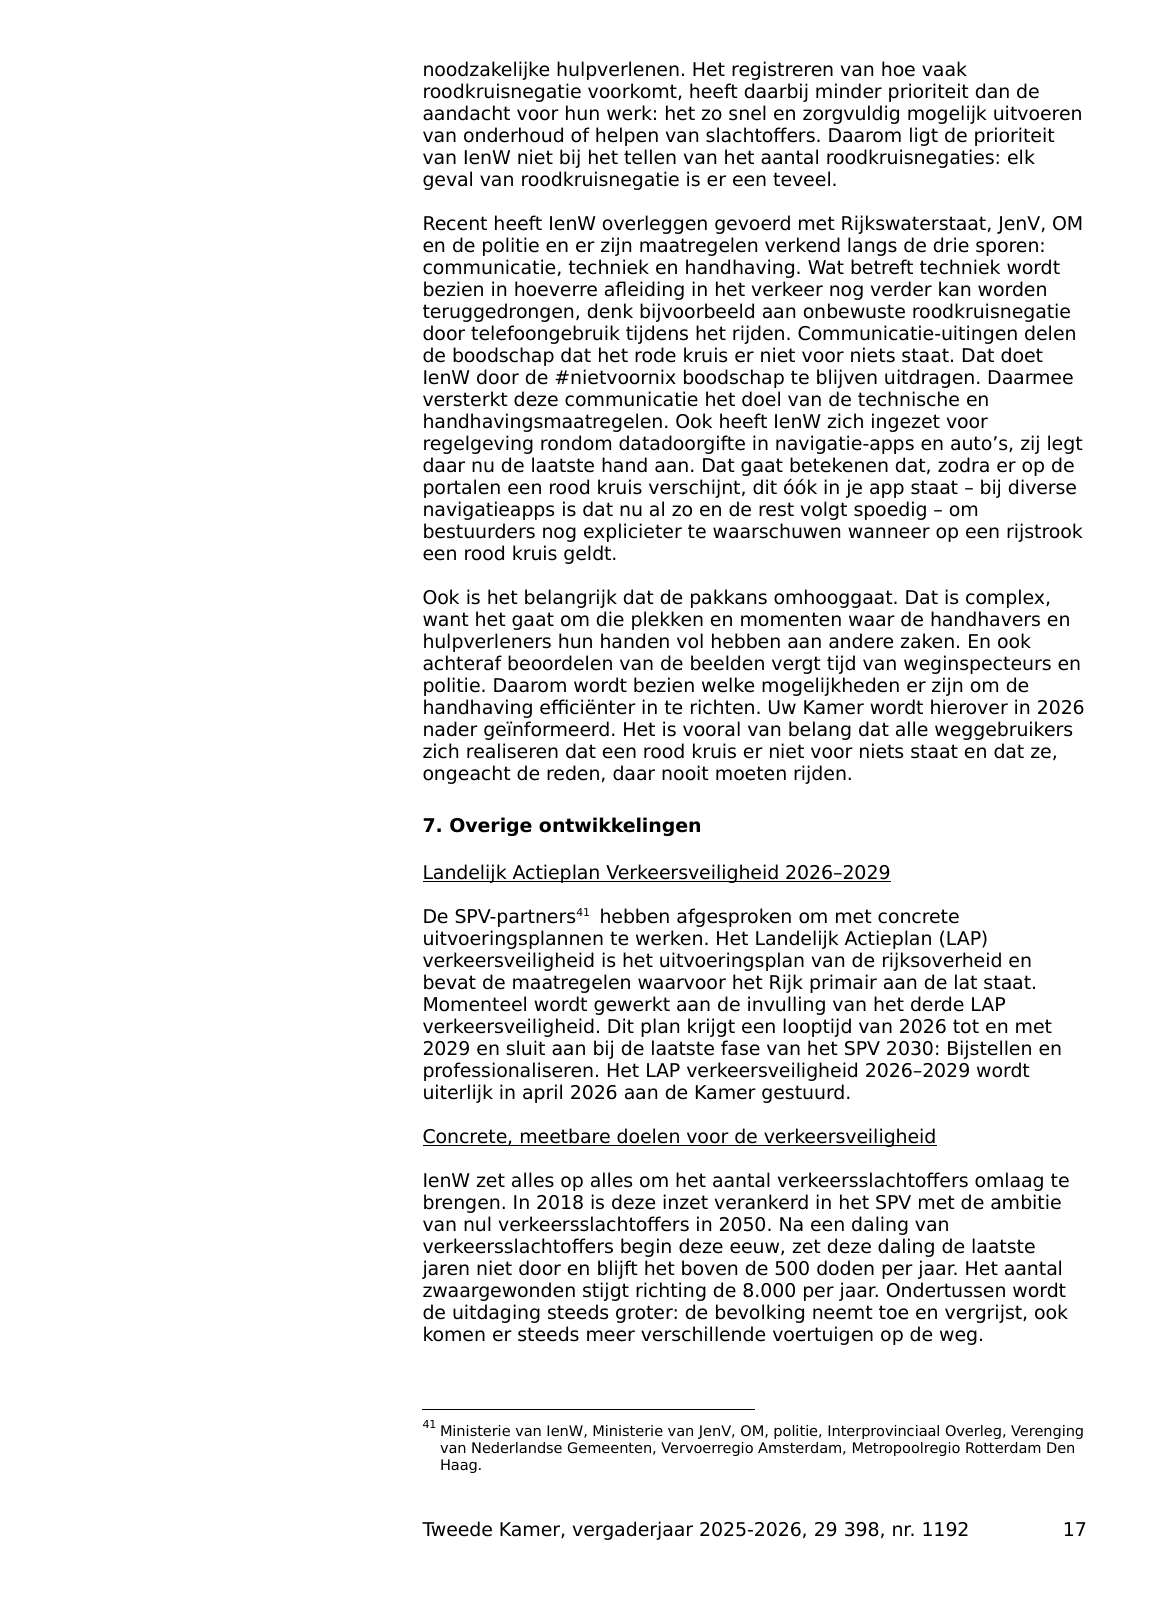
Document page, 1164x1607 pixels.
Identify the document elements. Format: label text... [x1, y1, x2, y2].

text noodzakelijke hulpverlenen. Het registreren van hoe vaak roodkruisnegatie voorkomt, heeft daarbij minder prioriteit dan de aandacht voor hun werk: het zo snel en zorgvuldig mogelijk uitvoeren van onderhoud of helpen van slachtoffers. Daarom ligt de prioriteit van IenW niet bij het tellen van het aantal roodkruisnegaties: elk geval van roodkruisnegatie is er een teveel. [422, 59, 1087, 191]
text De SPV-partners hebben afgesproken om met concrete uitvoeringsplannen te werken. Het Landelijk Actieplan (LAP) verkeersveiligheid is het uitvoeringsplan van de rijksoverheid en bevat de maatregelen waarvoor het Rijk primair aan de lat staat. Momenteel wordt gewerkt aan de invulling van het derde LAP verkeersveiligheid. Dit plan krijgt een looptijd van 2026 tot en met 2029 en sluit aan bij de laatste fase van het SPV 2030: Bijstellen en professionaliseren. Het LAP verkeersveiligheid 2026–2029 wordt uiterlijk in april 2026 aan de Kamer gestuurd. [422, 906, 1087, 1104]
text IenW zet alles op alles om het aantal verkeersslachtoffers omlaag te brengen. In 2018 is deze inzet verankerd in het SPV met de ambitie van nul verkeersslachtoffers in 2050. Na een daling van verkeersslachtoffers begin deze eeuw, zet deze daling de laatste jaren niet door en blijft het boven de 500 doden per jaar. Het aantal zwaargewonden stijgt richting de 8.000 per jaar. Ondertussen wordt de uitdaging steeds groter: de bevolking neemt toe en vergrijst, ook komen er steeds meer verschillende voertuigen op de weg. [422, 1170, 1087, 1346]
text Ook is het belangrijk dat de pakkans omhooggaat. Dat is complex, want het gaat om die plekken en momenten waar de handhavers en hulpverleners hun handen vol hebben aan andere zaken. En ook achteraf beoordelen van de beelden vergt tijd van weginspecteurs en politie. Daarom wordt bezien welke mogelijkheden er zijn om de handhaving efficiënter in te richten. Uw Kamer wordt hierover in 2026 nader geïnformeerd. Het is vooral van belang dat alle weggebruikers zich realiseren dat een rood kruis er niet voor niets staat en dat ze, ongeacht de reden, daar nooit moeten rijden. [422, 587, 1087, 785]
text Recent heeft IenW overleggen gevoerd met Rijkswaterstaat, JenV, OM en de politie en er zijn maatregelen verkend langs de drie sporen: communicatie, techniek en handhaving. Wat betreft techniek wordt bezien in hoeverre afleiding in het verkeer nog verder kan worden teruggedrongen, denk bijvoorbeeld aan onbewuste roodkruisnegatie door telefoongebruik tijdens het rijden. Communicatie-uitingen delen de boodschap dat het rode kruis er niet voor niets staat. Dat doet IenW door de #nietvoornix boodschap te blijven uitdragen. Daarmee versterkt deze communicatie het doel van de technische en handhavingsmaatregelen. Ook heeft IenW zich ingezet voor regelgeving rondom datadoorgifte in navigatie-apps en auto’s, zij legt daar nu de laatste hand aan. Dat gaat betekenen dat, zodra er op de portalen een rood kruis verschijnt, dit óók in je app staat – bij diverse navigatieapps is dat nu al zo en de rest volgt spoedig – om bestuurders nog explicieter te waarschuwen wanneer op een rijstrook een rood kruis geldt. [422, 213, 1087, 565]
subtitle Landelijk Actieplan Verkeersveiligheid 2026–2029 [422, 862, 1087, 884]
subtitle Concrete, meetbare doelen voor de verkeersveiligheid [422, 1126, 1087, 1148]
text Ministerie van IenW, Ministerie van JenV, OM, politie, Interprovinciaal Overleg, Verenging van Nederlandse Gemeenten, Vervoerregio Amsterdam, Metropoolregio Rotterdam Den Haag. [422, 1418, 1087, 1474]
subtitle 7. Overige ontwikkelingen [422, 815, 1087, 837]
